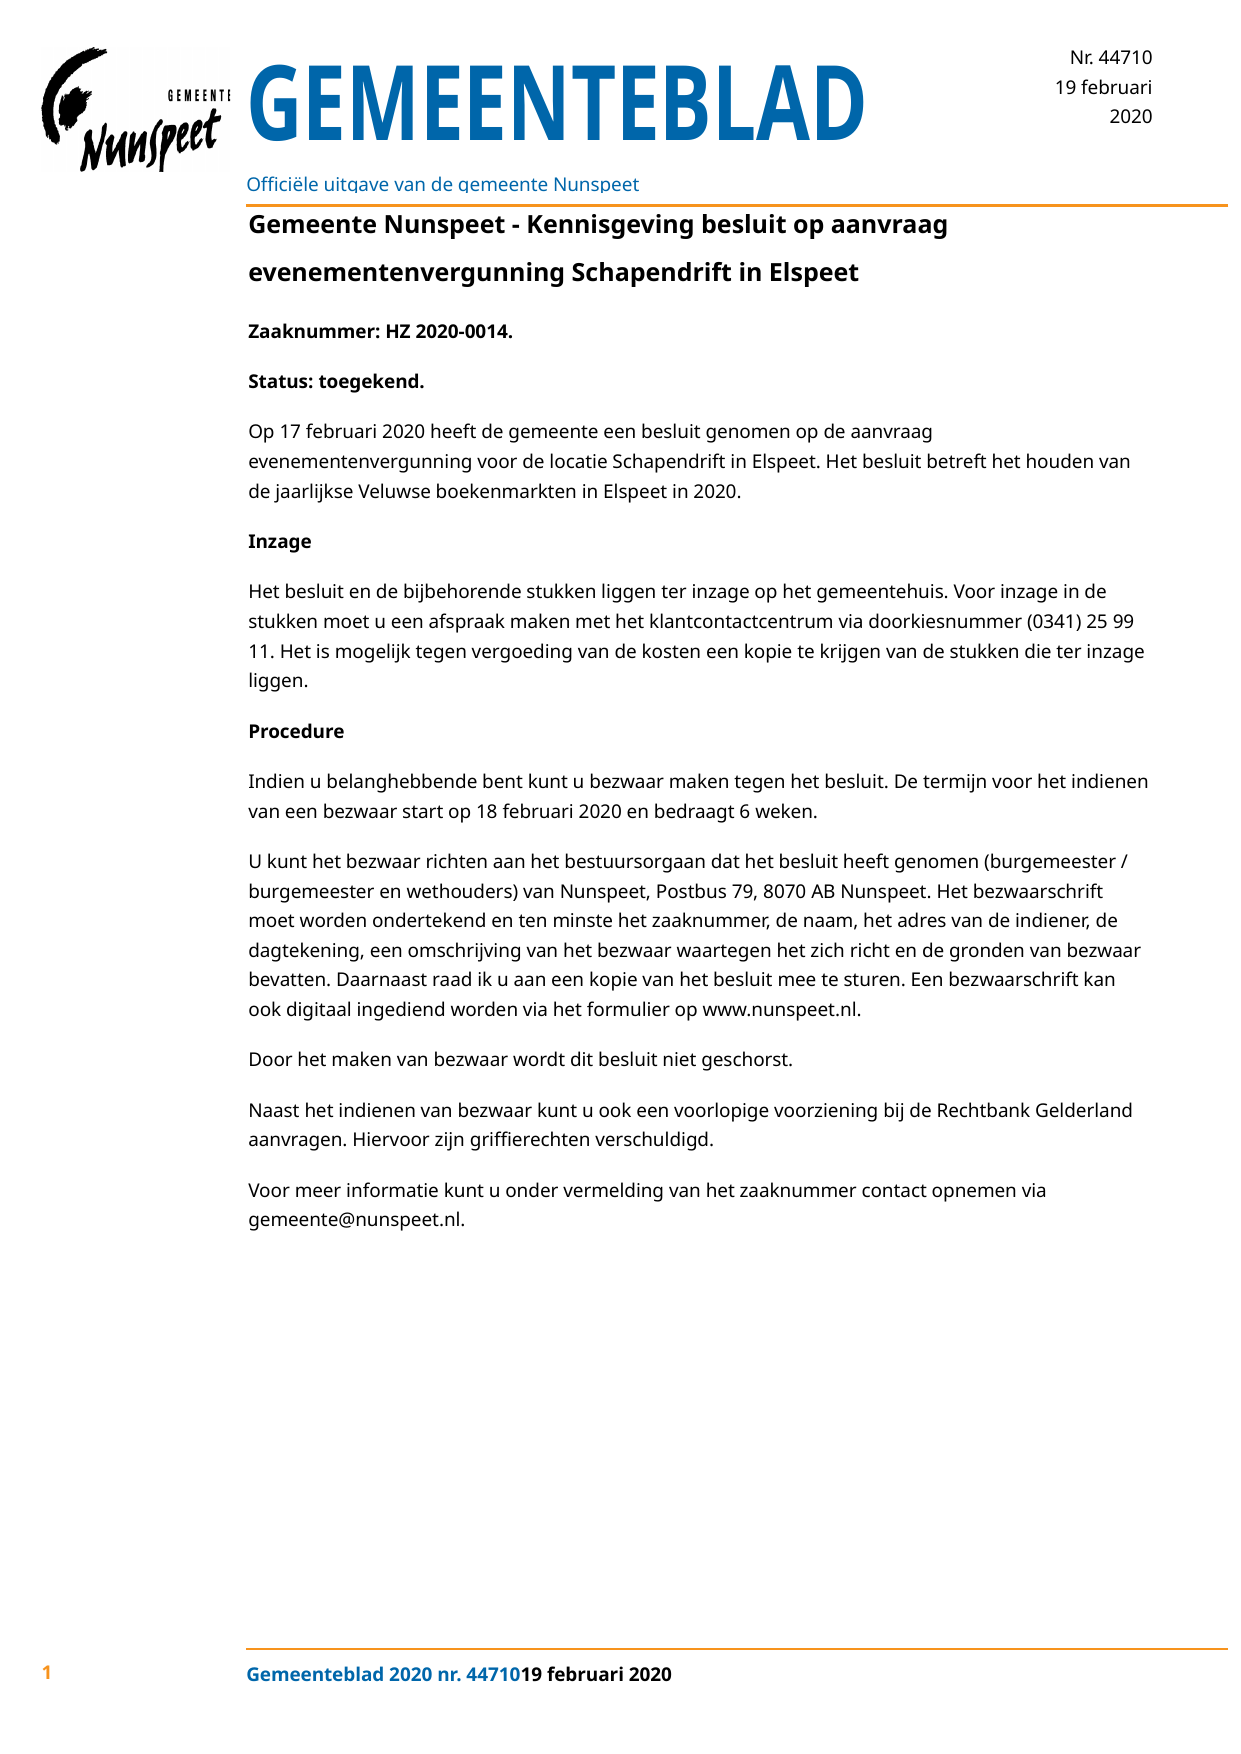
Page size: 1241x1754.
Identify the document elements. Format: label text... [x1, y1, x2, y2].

text Gemeente Nunspeet - Kennisgeving besluit op aanvraag evenementenvergunning Schapendrift in Elspeet [248, 207, 1152, 288]
text U kunt het bezwaar richten aan het bestuursorgaan dat het besluit heeft genomen (burgemeester / burgemeester en wethouders) van Nunspeet, Postbus 79, 8070 AB Nunspeet. Het bezwaarschrift moet worden ondertekend en ten minste het zaaknummer, de naam, het adres van de indiener, de dagtekening, een omschrijving van het bezwaar waartegen het zich richt en de gronden van bezwaar bevatten. Daarnaast raad ik u aan een kopie van het besluit mee te sturen. Een bezwaarschrift kan ook digitaal ingediend worden via het formulier op www.nunspeet.nl. [248, 848, 1152, 1022]
text Zaaknummer: HZ 2020-0014. [248, 318, 1152, 344]
text Voor meer informatie kunt u onder vermelding van het zaaknummer contact opnemen via gemeente@nunspeet.nl. [248, 1177, 1152, 1232]
text Door het maken van bezwaar wordt dit besluit niet geschorst. [248, 1047, 1152, 1072]
text Het besluit en de bijbehorende stukken liggen ter inzage op het gemeentehuis. Voor inzage in de stukken moet u een afspraak maken met het klantcontactcentrum via doorkiesnummer (0341) 25 99 11. Het is mogelijk tegen vergoeding van de kosten een kopie te krijgen van de stukken die ter inzage liggen. [248, 579, 1152, 693]
text Inzage [248, 528, 1152, 554]
text Status: toegekend. [248, 368, 1152, 394]
picture [41, 47, 231, 172]
text Naast het indienen van bezwaar kunt u ook een voorlopige voorziening bij de Rechtbank Gelderland aanvragen. Hiervoor zijn griffierechten verschuldigd. [248, 1097, 1152, 1152]
text Indien u belanghebbende bent kunt u bezwaar maken tegen het besluit. De termijn voor het indienen van een bezwaar start op 18 februari 2020 en bedraagt 6 weken. [248, 768, 1152, 824]
text Procedure [248, 718, 1152, 744]
text Op 17 februari 2020 heeft de gemeente een besluit genomen op de aanvraag evenementenvergunning voor de locatie Schapendrift in Elspeet. Het besluit betreft het houden van de jaarlijkse Veluwse boekenmarkten in Elspeet in 2020. [248, 419, 1152, 504]
